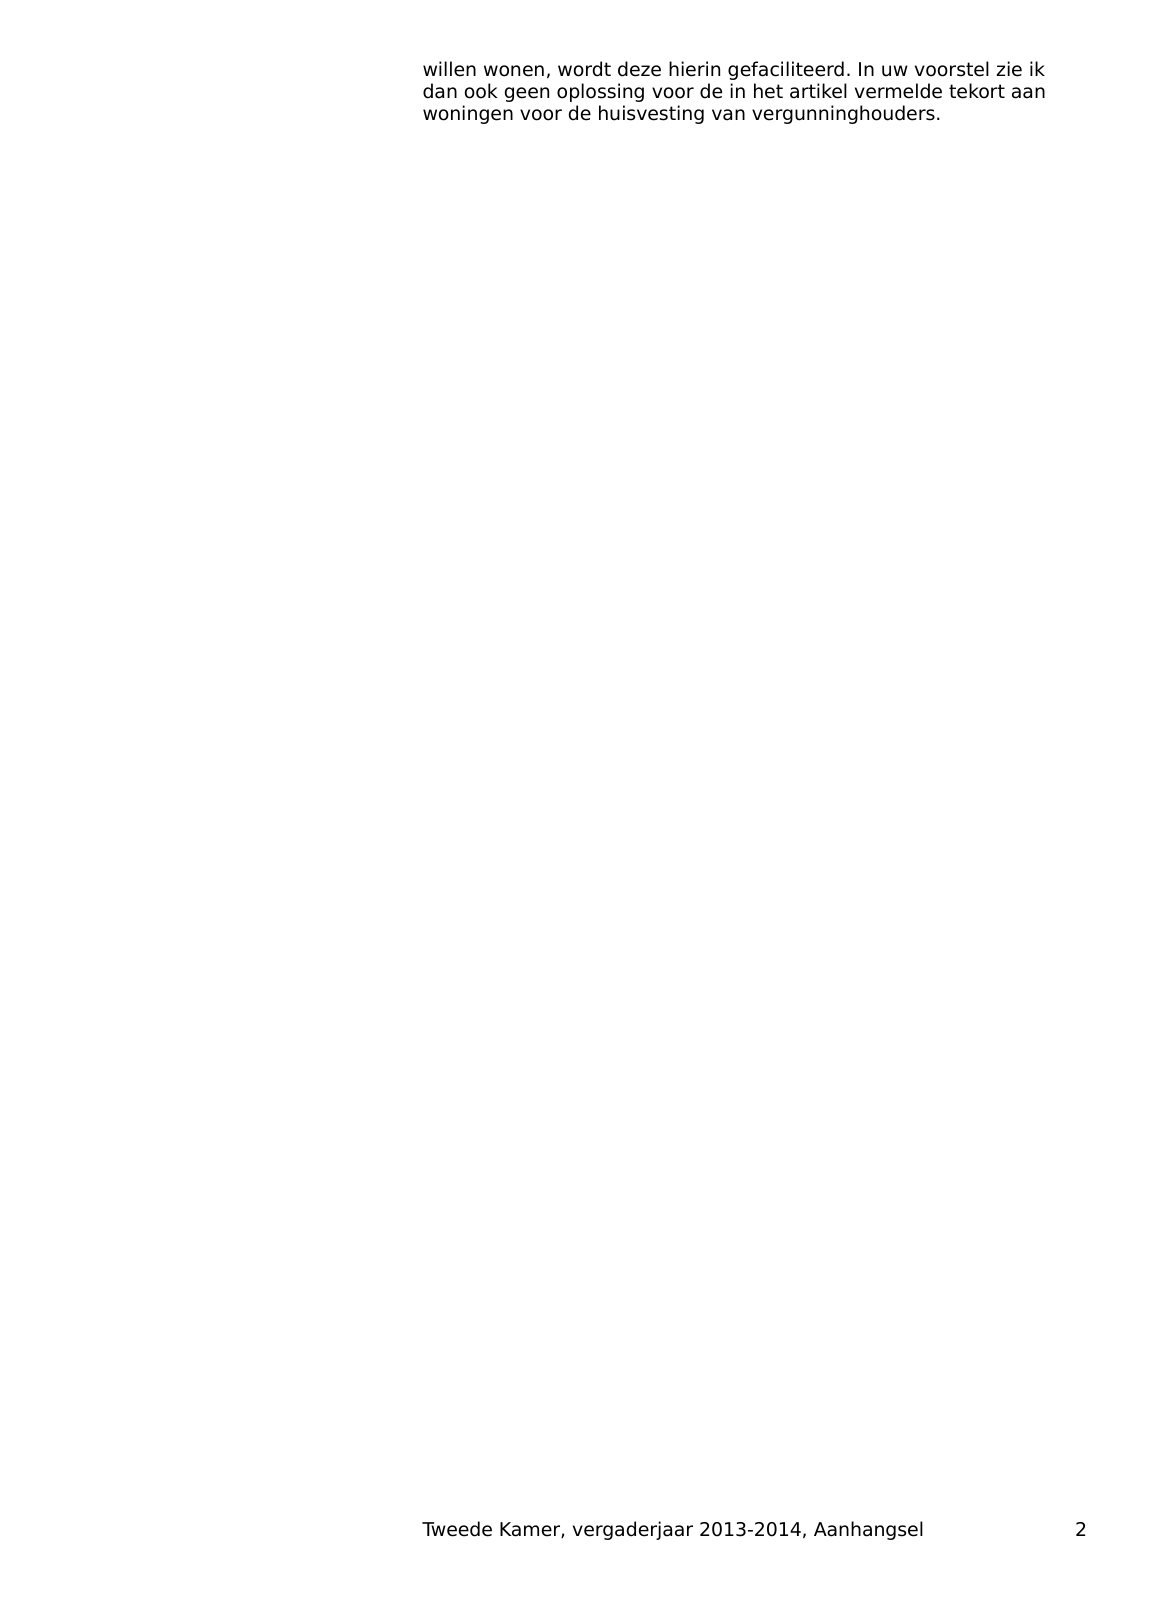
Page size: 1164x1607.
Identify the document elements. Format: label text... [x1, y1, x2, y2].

text willen wonen, wordt deze hierin gefaciliteerd. In uw voorstel zie ik dan ook geen oplossing voor de in het artikel vermelde tekort aan woningen voor de huisvesting van vergunninghouders. [422, 59, 1087, 125]
